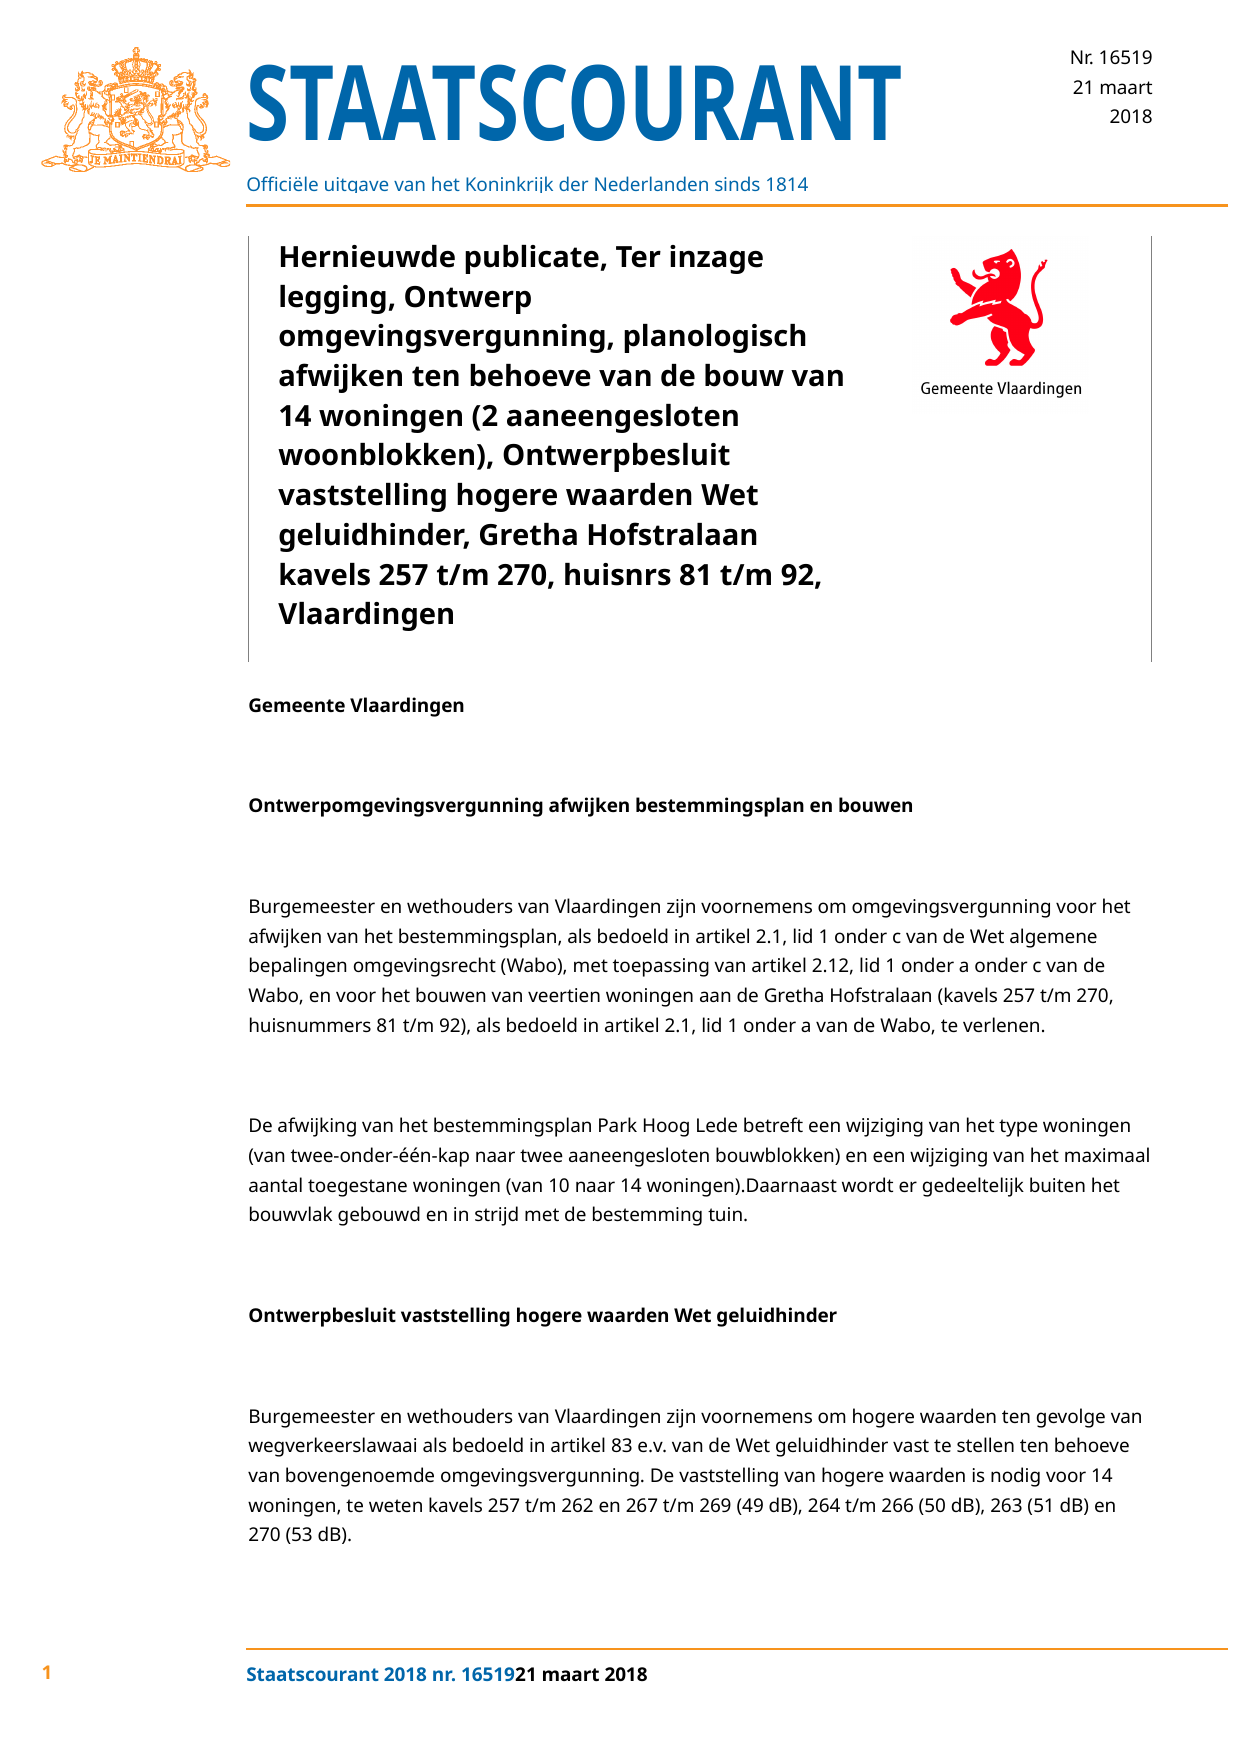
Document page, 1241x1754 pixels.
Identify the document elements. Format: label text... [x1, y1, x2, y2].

text Ontwerpbesluit vaststelling hogere waarden Wet geluidhinder [248, 1302, 1152, 1328]
table_header [850, 236, 912, 413]
text Burgemeester en wethouders van Vlaardingen zijn voornemens om hogere waarden ten gevolge van wegverkeerslawaai als bedoeld in artikel 83 e.v. van de Wet geluidhinder vast te stellen ten behoeve van bovengenoemde omgevingsvergunning. De vaststelling van hogere waarden is nodig voor 14 woningen, te weten kavels 257 t/m 262 en 267 t/m 269 (49 dB), 264 t/m 266 (50 dB), 263 (51 dB) en 270 (53 dB). [248, 1403, 1152, 1547]
table_header [1090, 236, 1151, 413]
table_header Hernieuwde publicate, Ter inzage legging, Ontwerp omgevingsvergunning, planologisch afwijken ten behoeve van de bouw van 14 woningen (2 aaneengesloten woonblokken), Ontwerpbesluit vaststelling hogere waarden Wet geluidhinder, Gretha Hofstralaan kavels 257 t/m 270, huisnrs 81 t/m 92, Vlaardingen [249, 236, 850, 662]
picture [41, 47, 231, 172]
text Burgemeester en wethouders van Vlaardingen zijn voornemens om omgevingsvergunning voor het afwijken van het bestemmingsplan, als bedoeld in artikel 2.1, lid 1 onder c van de Wet algemene bepalingen omgevingsrecht (Wabo), met toepassing van artikel 2.12, lid 1 onder a onder c van de Wabo, en voor het bouwen van veertien woningen aan de Gretha Hofstralaan (kavels 257 t/m 270, huisnummers 81 t/m 92), als bedoeld in artikel 2.1, lid 1 onder a van de Wabo, te verlenen. [248, 893, 1152, 1037]
table_header [850, 414, 1151, 662]
text Ontwerpomgevingsvergunning afwijken bestemmingsplan en bouwen [248, 793, 1152, 818]
text Gemeente Vlaardingen [248, 692, 1152, 717]
picture [912, 236, 1090, 414]
text De afwijking van het bestemmingsplan Park Hoog Lede betreft een wijziging van het type woningen (van twee-onder-één-kap naar twee aaneengesloten bouwblokken) en een wijziging van het maximaal aantal toegestane woningen (van 10 naar 14 woningen).Daarnaast wordt er gedeeltelijk buiten het bouwvlak gebouwd en in strijd met de bestemming tuin. [248, 1113, 1152, 1227]
